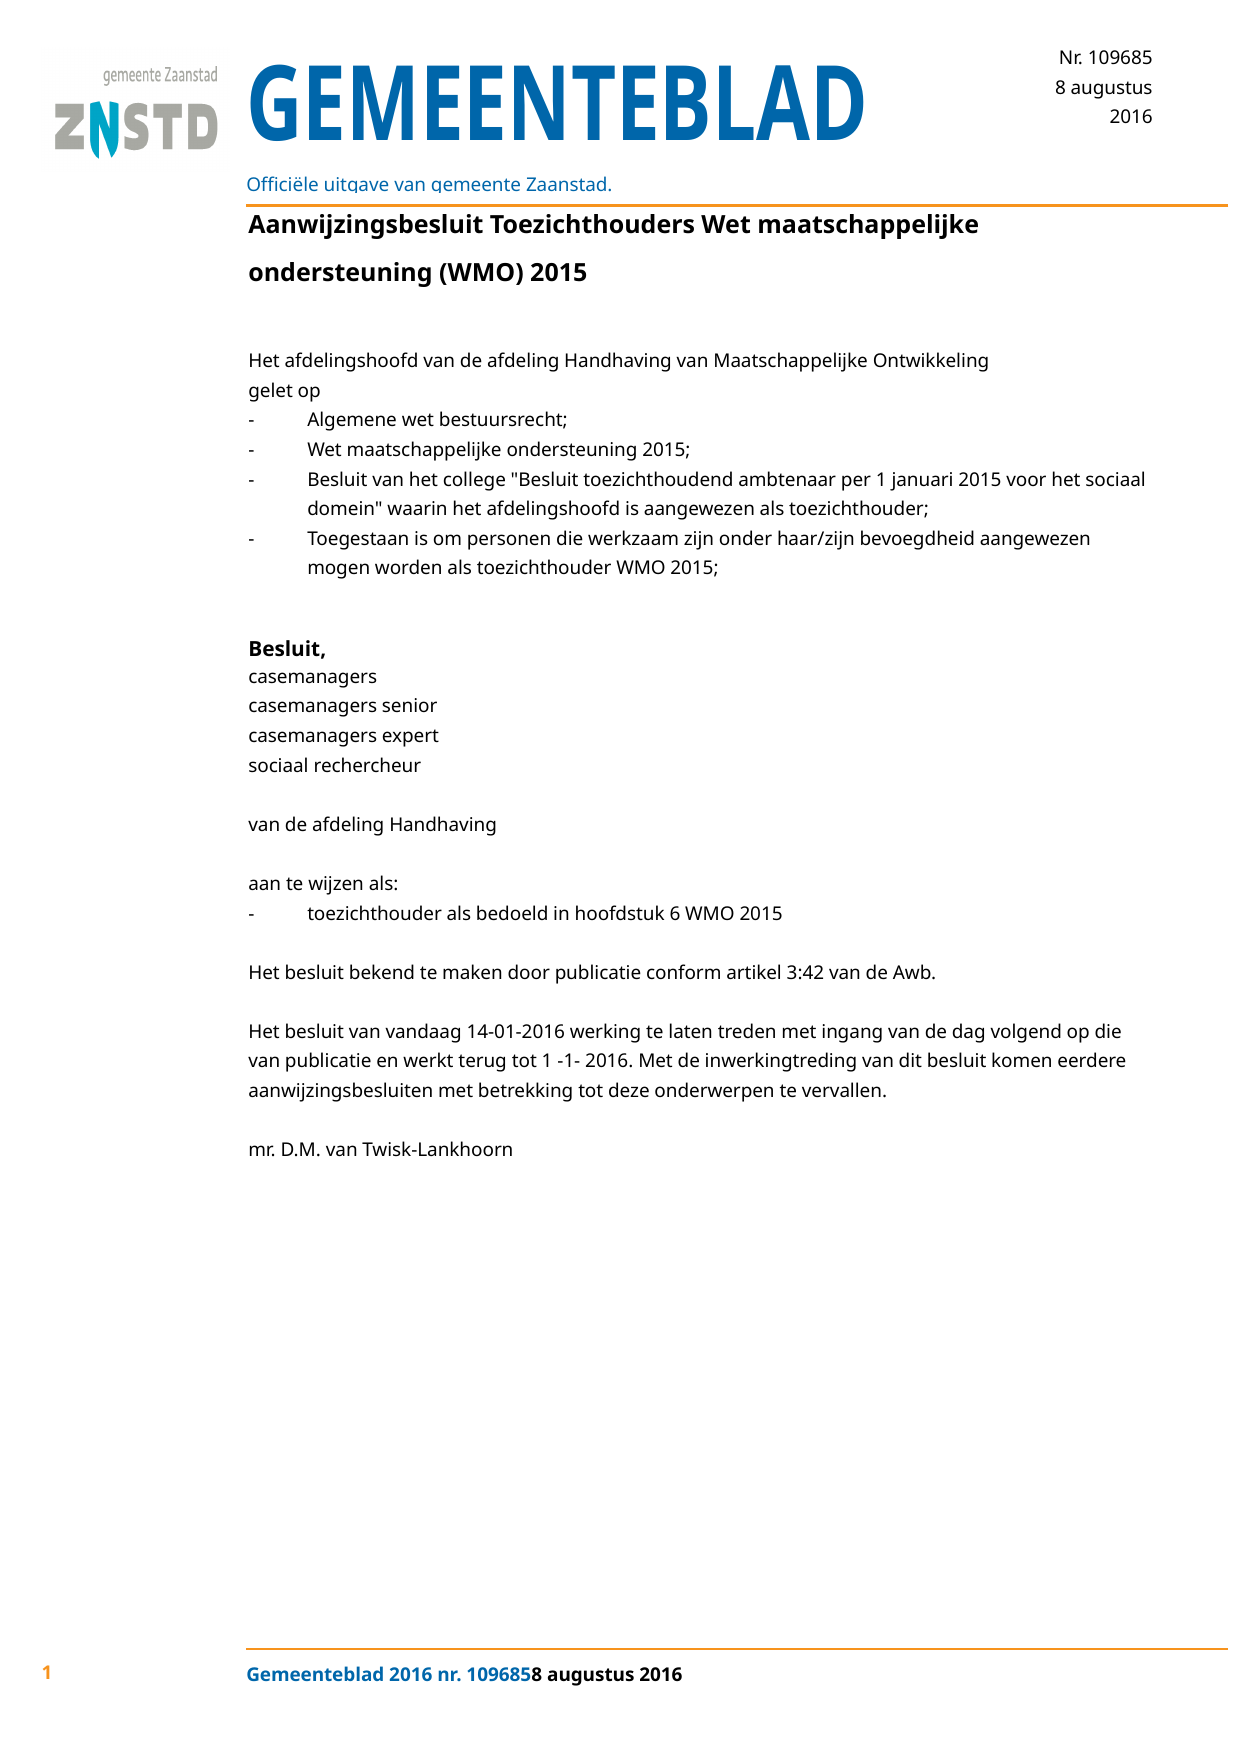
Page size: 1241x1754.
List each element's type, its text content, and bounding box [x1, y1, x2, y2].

text aan te wijzen als: [248, 870, 1152, 896]
text Het afdelingshoofd van de afdeling Handhaving van Maatschappelijke Ontwikkeling [248, 347, 1152, 373]
text gelet op [248, 377, 1152, 403]
list Wet maatschappelijke ondersteuning 2015; [248, 436, 1152, 462]
picture [41, 47, 231, 172]
list Algemene wet bestuursrecht; [248, 407, 1152, 432]
text sociaal rechercheur [248, 752, 1152, 777]
list Besluit van het college "Besluit toezichthoudend ambtenaar per 1 januari 2015 voor het sociaal domein" waarin het afdelingshoofd is aangewezen als toezichthouder; [248, 466, 1152, 521]
text Het besluit bekend te maken door publicatie conform artikel 3:42 van de Awb. [248, 959, 1152, 984]
list Toegestaan is om personen die werkzaam zijn onder haar/zijn bevoegdheid aangewezen mogen worden als toezichthouder WMO 2015; [248, 525, 1152, 580]
text mr. D.M. van Twisk-Lankhoorn [248, 1136, 1152, 1162]
list toezichthouder als bedoeld in hoofdstuk 6 WMO 2015 [248, 900, 1152, 925]
text casemanagers expert [248, 722, 1152, 748]
text Het besluit van vandaag 14-01-2016 werking te laten treden met ingang van de dag volgend op die van publicatie en werkt terug tot 1 -1- 2016. Met de inwerkingtreding van dit besluit komen eerdere aanwijzingsbesluiten met betrekking tot deze onderwerpen te vervallen. [248, 1018, 1152, 1103]
text casemanagers [248, 663, 1152, 689]
text Aanwijzingsbesluit Toezichthouders Wet maatschappelijke ondersteuning (WMO) 2015 [248, 207, 1152, 288]
text casemanagers senior [248, 693, 1152, 718]
text van de afdeling Handhaving [248, 811, 1152, 837]
text Besluit, [248, 634, 1152, 663]
